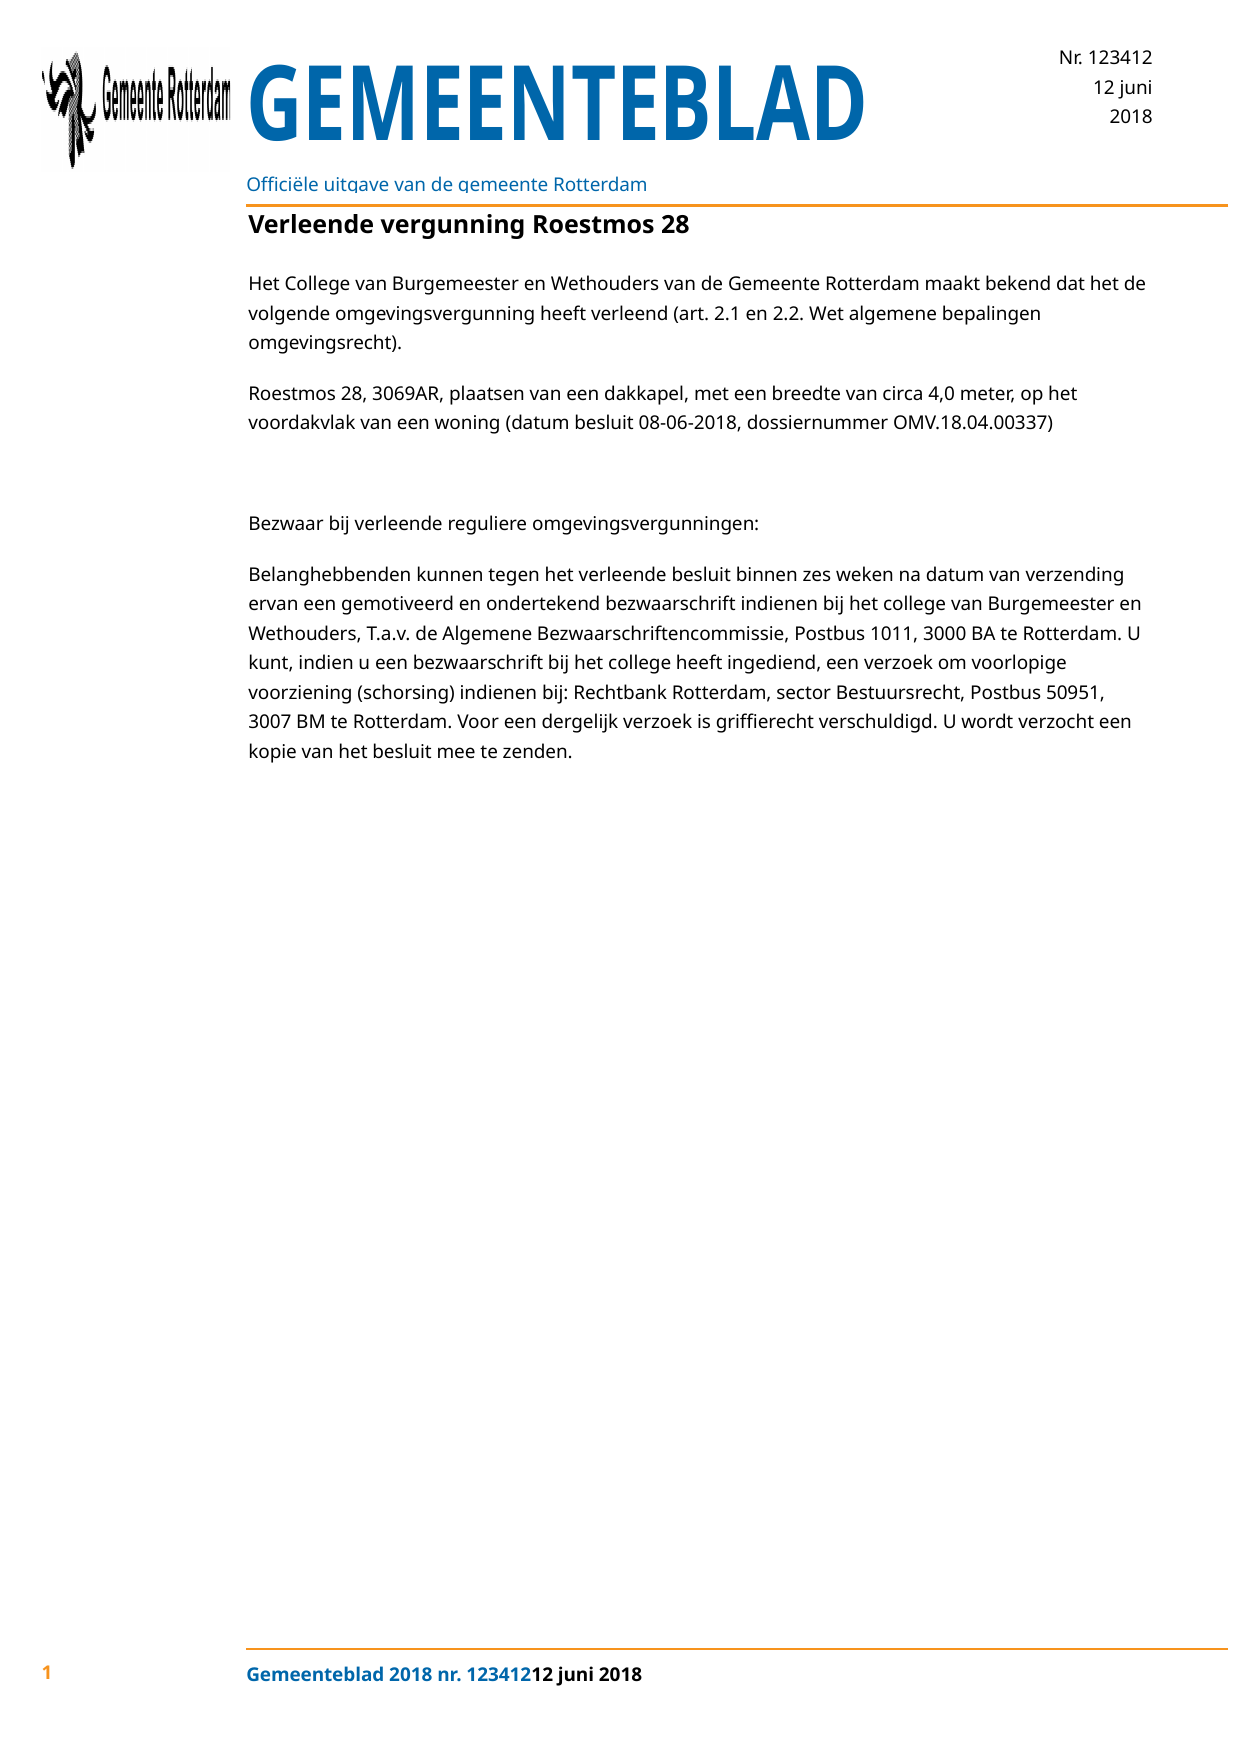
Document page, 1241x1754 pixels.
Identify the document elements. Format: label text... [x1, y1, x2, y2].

text Het College van Burgemeester en Wethouders van de Gemeente Rotterdam maakt bekend dat het de volgende omgevingsvergunning heeft verleend (art. 2.1 en 2.2. Wet algemene bepalingen omgevingsrecht). [248, 270, 1152, 355]
text Verleende vergunning Roestmos 28 [248, 207, 1152, 241]
text Roestmos 28, 3069AR, plaatsen van een dakkapel, met een breedte van circa 4,0 meter, op het voordakvlak van een woning (datum besluit 08-06-2018, dossiernummer OMV.18.04.00337) [248, 380, 1152, 435]
text Belanghebbenden kunnen tegen het verleende besluit binnen zes weken na datum van verzending ervan een gemotiveerd en ondertekend bezwaarschrift indienen bij het college van Burgemeester en Wethouders, T.a.v. de Algemene Bezwaarschriftencommissie, Postbus 1011, 3000 BA te Rotterdam. U kunt, indien u een bezwaarschrift bij het college heeft ingediend, een verzoek om voorlopige voorziening (schorsing) indienen bij: Rechtbank Rotterdam, sector Bestuursrecht, Postbus 50951, 3007 BM te Rotterdam. Voor een dergelijk verzoek is griffierecht verschuldigd. U wordt verzocht een kopie van het besluit mee te zenden. [248, 561, 1152, 764]
picture [41, 47, 231, 172]
text Bezwaar bij verleende reguliere omgevingsvergunningen: [248, 510, 1152, 536]
